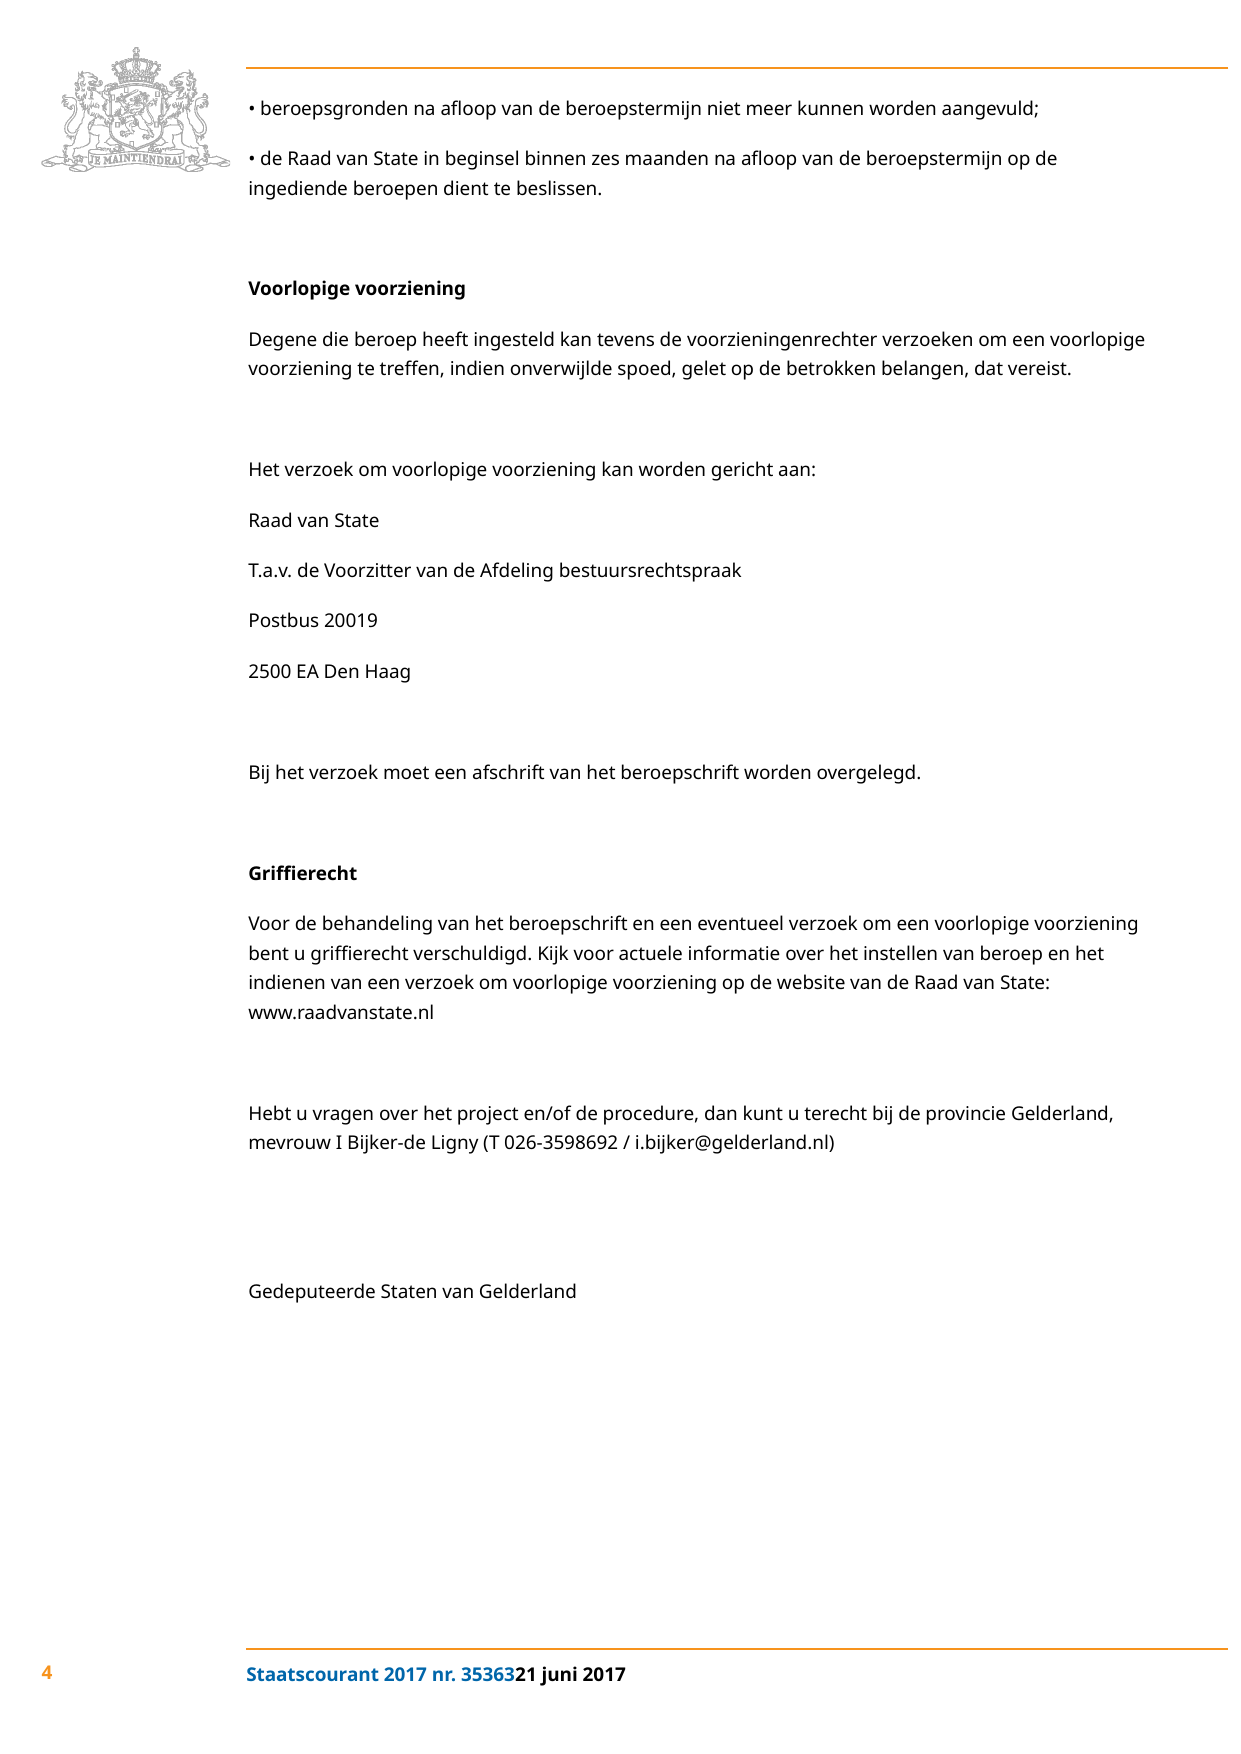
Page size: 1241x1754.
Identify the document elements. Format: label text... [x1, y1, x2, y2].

picture [41, 47, 231, 172]
text • beroepsgronden na afloop van de beroepstermijn niet meer kunnen worden aangevuld; [248, 95, 1152, 121]
text Voorlopige voorziening [248, 276, 1152, 301]
text • de Raad van State in beginsel binnen zes maanden na afloop van de beroepstermijn op de ingediende beroepen dient te beslissen. [248, 145, 1152, 201]
text Gedeputeerde Staten van Gelderland [248, 1278, 1152, 1304]
text Voor de behandeling van het beroepschrift en een eventueel verzoek om een voorlopige voorziening bent u griffierecht verschuldigd. Kijk voor actuele informatie over het instellen van beroep en het indienen van een verzoek om voorlopige voorziening op de website van de Raad van State: www.raadvanstate.nl [248, 910, 1152, 1025]
text Degene die beroep heeft ingesteld kan tevens de voorzieningenrechter verzoeken om een voorlopige voorziening te treffen, indien onverwijlde spoed, gelet op de betrokken belangen, dat vereist. [248, 326, 1152, 381]
text T.a.v. de Voorzitter van de Afdeling bestuursrechtspraak [248, 557, 1152, 583]
text Raad van State [248, 507, 1152, 533]
text Het verzoek om voorlopige voorziening kan worden gericht aan: [248, 456, 1152, 482]
text Hebt u vragen over het project en/of de procedure, dan kunt u terecht bij de provincie Gelderland, mevrouw I Bijker-de Ligny (T 026-3598692 / i.bijker@gelderland.nl) [248, 1100, 1152, 1155]
text 2500 EA Den Haag [248, 658, 1152, 684]
text Postbus 20019 [248, 608, 1152, 633]
text Griffierecht [248, 860, 1152, 886]
text Bij het verzoek moet een afschrift van het beroepschrift worden overgelegd. [248, 759, 1152, 785]
